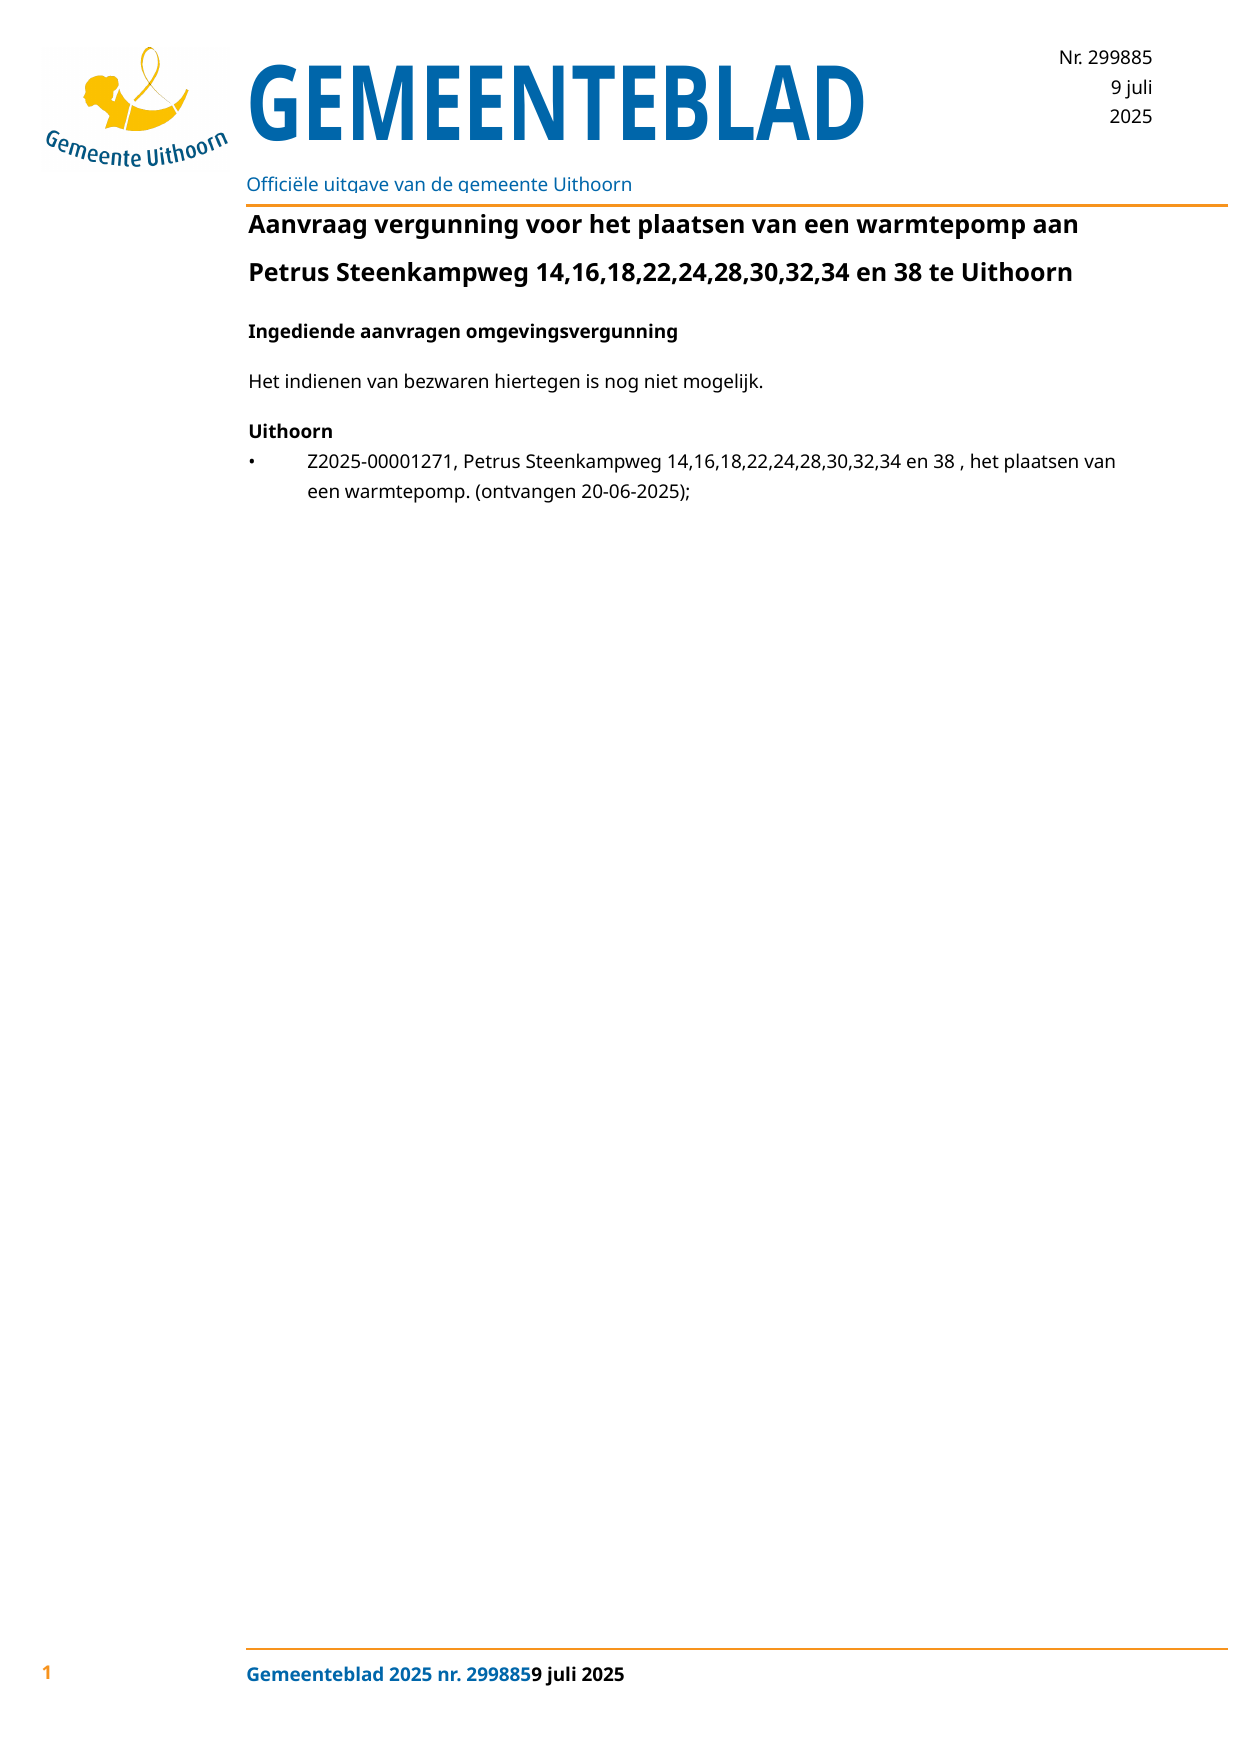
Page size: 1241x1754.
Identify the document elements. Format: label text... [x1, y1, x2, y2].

text Aanvraag vergunning voor het plaatsen van een warmtepomp aan Petrus Steenkampweg 14,16,18,22,24,28,30,32,34 en 38 te Uithoorn [248, 207, 1152, 288]
text Uithoorn [248, 419, 1152, 444]
list Z2025-00001271, Petrus Steenkampweg 14,16,18,22,24,28,30,32,34 en 38 , het plaatsen van een warmtepomp. (ontvangen 20-06-2025); [248, 448, 1152, 504]
text Ingediende aanvragen omgevingsvergunning [248, 318, 1152, 344]
text Het indienen van bezwaren hiertegen is nog niet mogelijk. [248, 368, 1152, 394]
picture [41, 47, 231, 172]
